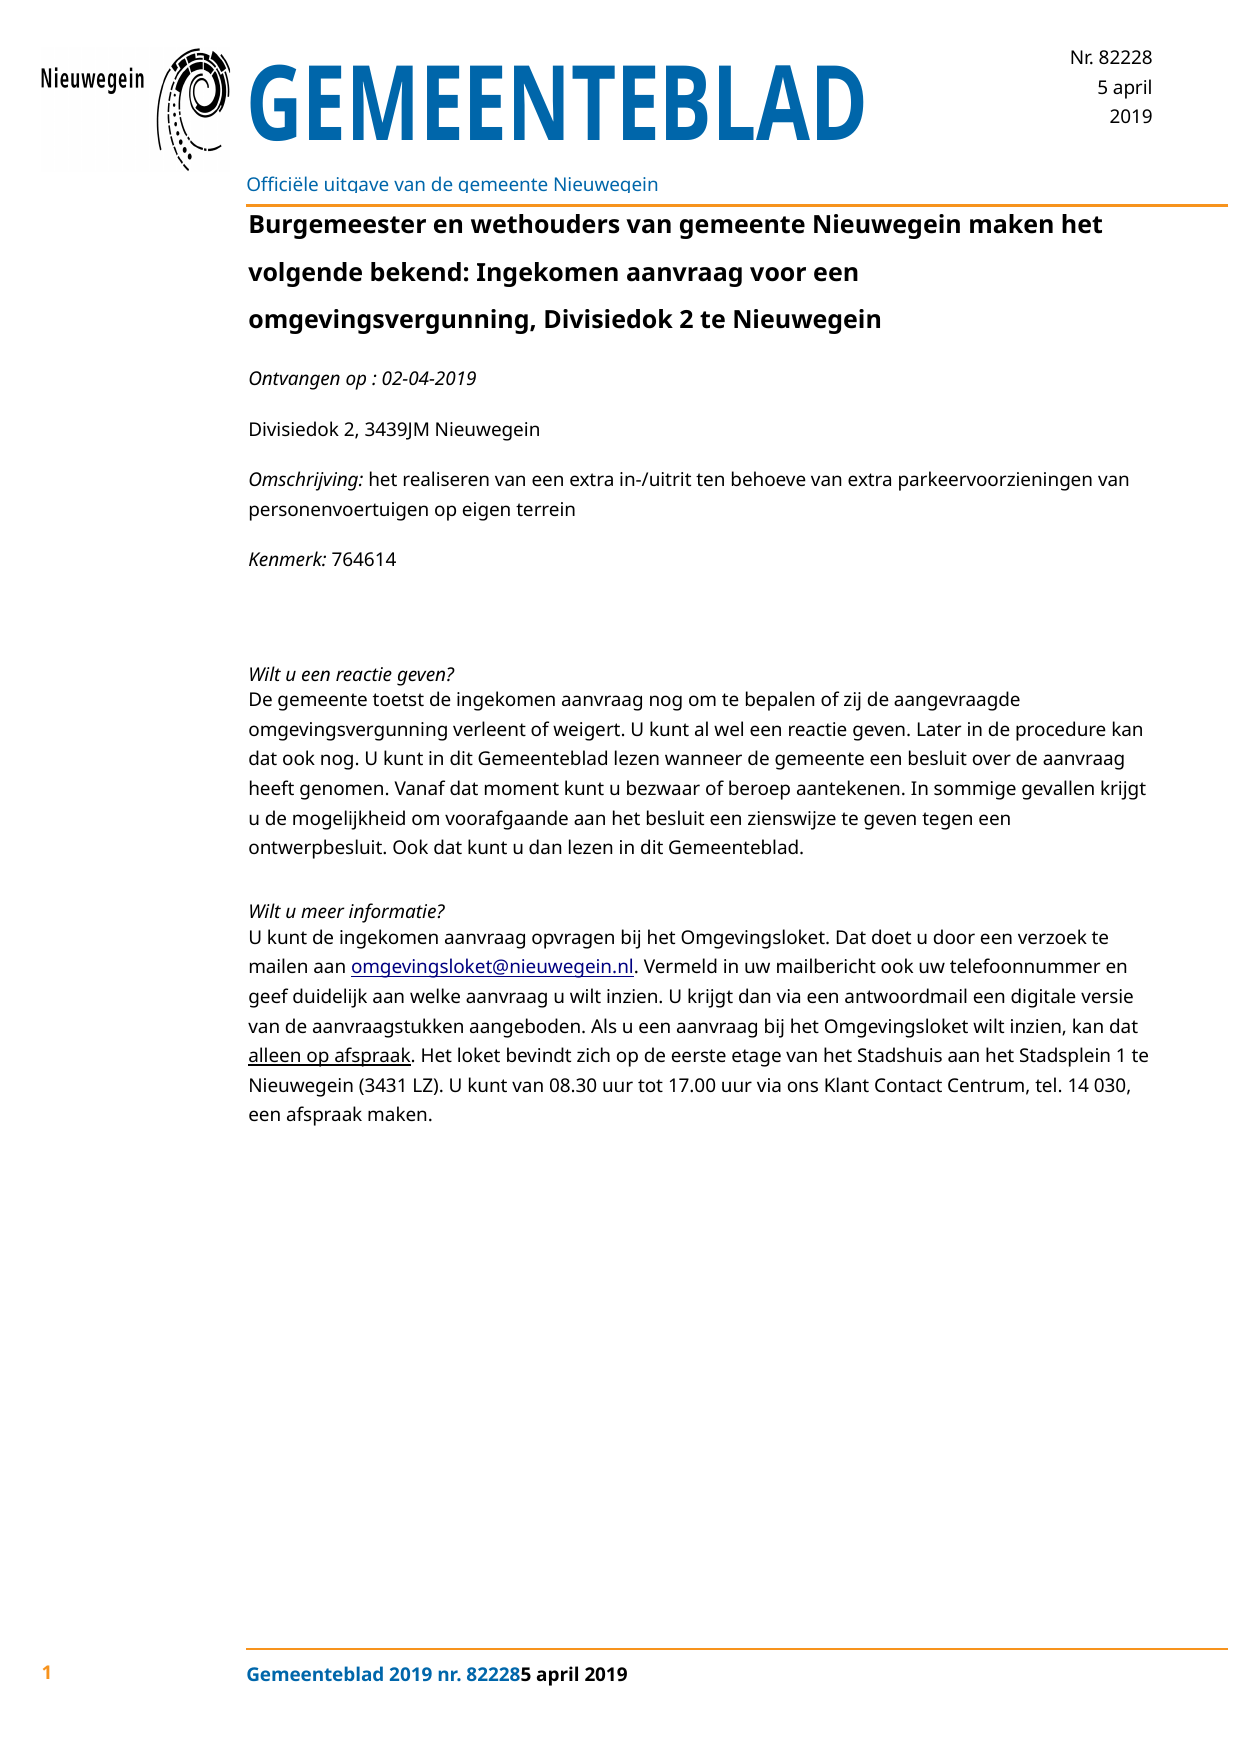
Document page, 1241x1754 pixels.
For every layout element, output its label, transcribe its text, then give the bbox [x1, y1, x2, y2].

text De gemeente toetst de ingekomen aanvraag nog om te bepalen of zij de aangevraagde omgevingsvergunning verleent of weigert. U kunt al wel een reactie geven. Later in de procedure kan dat ook nog. U kunt in dit Gemeenteblad lezen wanneer de gemeente een besluit over de aanvraag heeft genomen. Vanaf dat moment kunt u bezwaar of beroep aantekenen. In sommige gevallen krijgt u de mogelijkheid om voorafgaande aan het besluit een zienswijze te geven tegen een ontwerpbesluit. Ook dat kunt u dan lezen in dit Gemeenteblad. [248, 686, 1152, 860]
text Omschrijving: het realiseren van een extra in-/uitrit ten behoeve van extra parkeervoorzieningen van personenvoertuigen op eigen terrein [248, 466, 1152, 522]
picture [41, 47, 231, 172]
text Wilt u meer informatie? [248, 898, 1152, 924]
text Burgemeester en wethouders van gemeente Nieuwegein maken het volgende bekend: Ingekomen aanvraag voor een omgevingsvergunning, Divisiedok 2 te Nieuwegein [248, 207, 1152, 336]
text U kunt de ingekomen aanvraag opvragen bij het Omgevingsloket. Dat doet u door een verzoek te mailen aan omgevingsloket@nieuwegein.nl. Vermeld in uw mailbericht ook uw telefoonnummer en geef duidelijk aan welke aanvraag u wilt inzien. U krijgt dan via een antwoordmail een digitale versie van de aanvraagstukken aangeboden. Als u een aanvraag bij het Omgevingsloket wilt inzien, kan dat alleen op afspraak. Het loket bevindt zich op de eerste etage van het Stadshuis aan het Stadsplein 1 te Nieuwegein (3431 LZ). U kunt van 08.30 uur tot 17.00 uur via ons Klant Contact Centrum, tel. 14 030, een afspraak maken. [248, 924, 1152, 1127]
text Kenmerk: 764614 [248, 546, 1152, 572]
text Ontvangen op : 02-04-2019 [248, 366, 1152, 391]
text Wilt u een reactie geven? [248, 661, 1152, 686]
text Divisiedok 2, 3439JM Nieuwegein [248, 416, 1152, 442]
